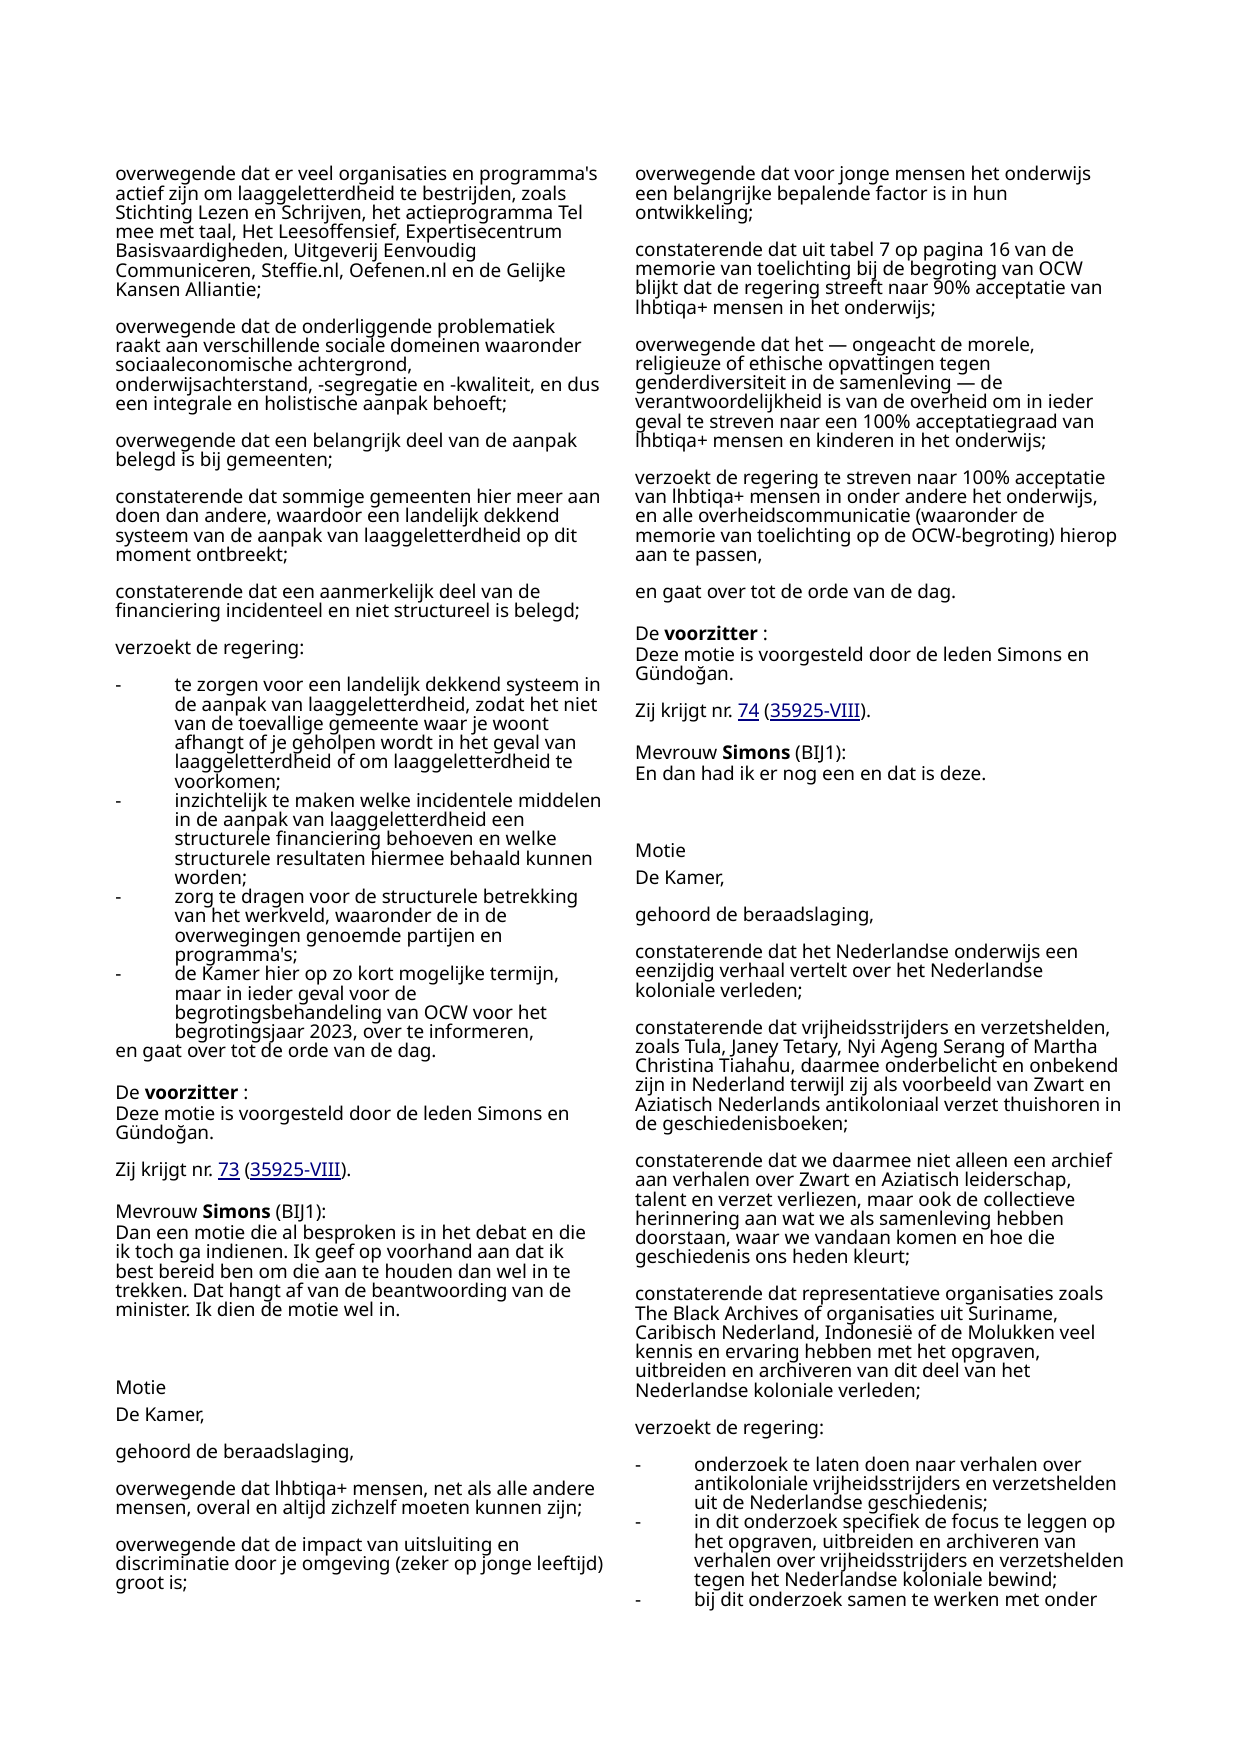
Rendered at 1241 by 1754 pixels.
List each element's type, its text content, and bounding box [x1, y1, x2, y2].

text constaterende dat representatieve organisaties zoals The Black Archives of organisaties uit Suriname, Caribisch Nederland, Indonesië of de Molukken veel kennis en ervaring hebben met het opgraven, uitbreiden en archiveren van dit deel van het Nederlandse koloniale verleden; [635, 1285, 1125, 1401]
text gehoord de beraadslaging, [635, 906, 1125, 925]
list in dit onderzoek specifiek de focus te leggen op het opgraven, uitbreiden en archiveren van verhalen over vrijheidsstrijders en verzetshelden tegen het Nederlandse koloniale bewind; [635, 1513, 1125, 1591]
text Motie [635, 837, 1125, 863]
text De voorzitter : [635, 620, 1125, 646]
text overwegende dat een belangrijk deel van de aanpak belegd is bij gemeenten; [115, 432, 605, 471]
text De Kamer, [635, 869, 1125, 888]
text verzoekt de regering: [115, 639, 605, 658]
text Deze motie is voorgesteld door de leden Simons en Gündoğan. [115, 1105, 605, 1144]
text verzoekt de regering: [635, 1419, 1125, 1438]
text Dan een motie die al besproken is in het debat en die ik toch ga indienen. Ik geef op voorhand aan dat ik best bereid ben om die aan te houden dan wel in te trekken. Dat hangt af van de beantwoording van de minister. Ik dien de motie wel in. [115, 1224, 605, 1321]
text Mevrouw Simons (BIJ1): [115, 1198, 605, 1224]
list onderzoek te laten doen naar verhalen over antikoloniale vrijheidsstrijders en verzetshelden uit de Nederlandse geschiedenis; [635, 1456, 1125, 1513]
text De Kamer, [115, 1406, 605, 1425]
text overwegende dat de impact van uitsluiting en discriminatie door je omgeving (zeker op jonge leeftijd) groot is; [115, 1536, 605, 1594]
text constaterende dat sommige gemeenten hier meer aan doen dan andere, waardoor een landelijk dekkend systeem van de aanpak van laaggeletterdheid op dit moment ontbreekt; [115, 488, 605, 565]
list de Kamer hier op zo kort mogelijke termijn, maar in ieder geval voor de begrotingsbehandeling van OCW voor het begrotingsjaar 2023, over te informeren, [115, 965, 605, 1042]
text En dan had ik er nog een en dat is deze. [635, 765, 1125, 784]
text Mevrouw Simons (BIJ1): [635, 739, 1125, 765]
text Motie [115, 1374, 605, 1400]
text Zij krijgt nr. 74 (35925-VIII). [635, 702, 1125, 721]
text overwegende dat lhbtiqa+ mensen, net als alle andere mensen, overal en altijd zichzelf moeten kunnen zijn; [115, 1479, 605, 1518]
text en gaat over tot de orde van de dag. [635, 583, 1125, 602]
text verzoekt de regering te streven naar 100% acceptatie van lhbtiqa+ mensen in onder andere het onderwijs, en alle overheidscommunicatie (waaronder de memorie van toelichting op de OCW-begroting) hierop aan te passen, [635, 469, 1125, 565]
text Zij krijgt nr. 73 (35925-VIII). [115, 1161, 605, 1181]
list te zorgen voor een landelijk dekkend systeem in de aanpak van laaggeletterdheid, zodat het niet van de toevallige gemeente waar je woont afhangt of je geholpen wordt in het geval van laaggeletterdheid of om laaggeletterdheid te voorkomen; [115, 676, 605, 792]
text constaterende dat uit tabel 7 op pagina 16 van de memorie van toelichting bij de begroting van OCW blijkt dat de regering streeft naar 90% acceptatie van lhbtiqa+ mensen in het onderwijs; [635, 241, 1125, 318]
text overwegende dat de onderliggende problematiek raakt aan verschillende sociale domeinen waaronder sociaaleconomische achtergrond, onderwijsachterstand, -segregatie en -kwaliteit, en dus een integrale en holistische aanpak behoeft; [115, 318, 605, 414]
list zorg te dragen voor de structurele betrekking van het werkveld, waaronder de in de overwegingen genoemde partijen en programma's; [115, 888, 605, 965]
text overwegende dat het — ongeacht de morele, religieuze of ethische opvattingen tegen genderdiversiteit in de samenleving — de verantwoordelijkheid is van de overheid om in ieder geval te streven naar een 100% acceptatiegraad van lhbtiqa+ mensen en kinderen in het onderwijs; [635, 336, 1125, 451]
text en gaat over tot de orde van de dag. [115, 1042, 605, 1062]
text constaterende dat een aanmerkelijk deel van de financiering incidenteel en niet structureel is belegd; [115, 583, 605, 622]
text constaterende dat het Nederlandse onderwijs een eenzijdig verhaal vertelt over het Nederlandse koloniale verleden; [635, 943, 1125, 1001]
text gehoord de beraadslaging, [115, 1443, 605, 1462]
text overwegende dat voor jonge mensen het onderwijs een belangrijke bepalende factor is in hun ontwikkeling; [635, 165, 1125, 223]
text overwegende dat er veel organisaties en programma's actief zijn om laaggeletterdheid te bestrijden, zoals Stichting Lezen en Schrijven, het actieprogramma Tel mee met taal, Het Leesoffensief, Expertisecentrum Basisvaardigheden, Uitgeverij Eenvoudig Communiceren, Steffie.nl, Oefenen.nl en de Gelijke Kansen Alliantie; [115, 165, 605, 300]
text constaterende dat we daarmee niet alleen een archief aan verhalen over Zwart en Aziatisch leiderschap, talent en verzet verliezen, maar ook de collectieve herinnering aan wat we als samenleving hebben doorstaan, waar we vandaan komen en hoe die geschiedenis ons heden kleurt; [635, 1152, 1125, 1268]
text De voorzitter : [115, 1079, 605, 1105]
text constaterende dat vrijheidsstrijders en verzetshelden, zoals Tula, Janey Tetary, Nyi Ageng Serang of Martha Christina Tiahahu, daarmee onderbelicht en onbekend zijn in Nederland terwijl zij als voorbeeld van Zwart en Aziatisch Nederlands antikoloniaal verzet thuishoren in de geschiedenisboeken; [635, 1019, 1125, 1134]
text Deze motie is voorgesteld door de leden Simons en Gündoğan. [635, 646, 1125, 684]
list bij dit onderzoek samen te werken met onder [635, 1591, 1125, 1610]
list inzichtelijk te maken welke incidentele middelen in de aanpak van laaggeletterdheid een structurele financiering behoeven en welke structurele resultaten hiermee behaald kunnen worden; [115, 792, 605, 888]
